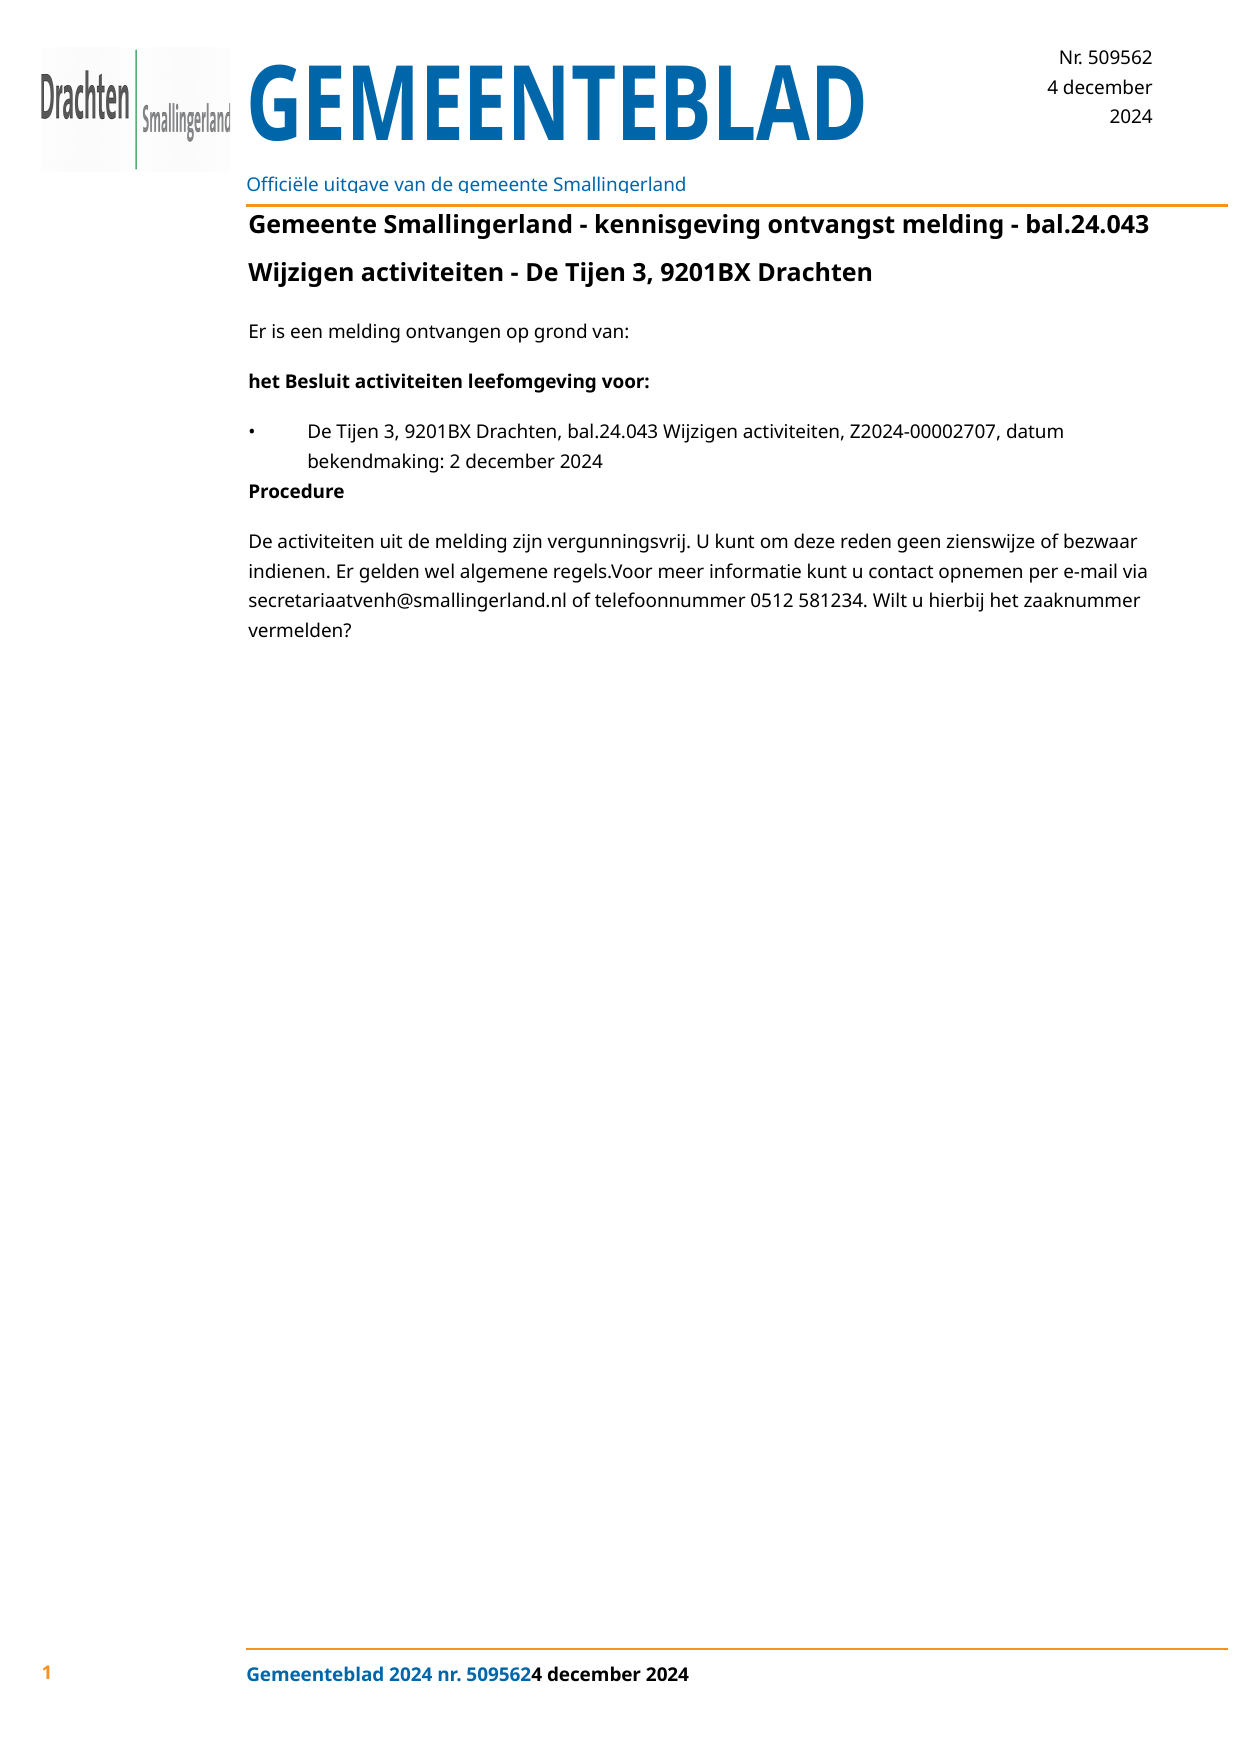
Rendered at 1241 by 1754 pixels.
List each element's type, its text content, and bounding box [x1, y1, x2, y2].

text Gemeente Smallingerland - kennisgeving ontvangst melding - bal.24.043 Wijzigen activiteiten - De Tijen 3, 9201BX Drachten [248, 207, 1152, 288]
text Procedure [248, 478, 1152, 504]
list De Tijen 3, 9201BX Drachten, bal.24.043 Wijzigen activiteiten, Z2024-00002707, datum bekendmaking: 2 december 2024 [248, 419, 1152, 474]
text het Besluit activiteiten leefomgeving voor: [248, 368, 1152, 394]
text Er is een melding ontvangen op grond van: [248, 318, 1152, 344]
picture [41, 47, 231, 172]
text De activiteiten uit de melding zijn vergunningsvrij. U kunt om deze reden geen zienswijze of bezwaar indienen. Er gelden wel algemene regels.Voor meer informatie kunt u contact opnemen per e-mail via secretariaatvenh@smallingerland.nl of telefoonnummer 0512 581234. Wilt u hierbij het zaaknummer vermelden? [248, 528, 1152, 643]
